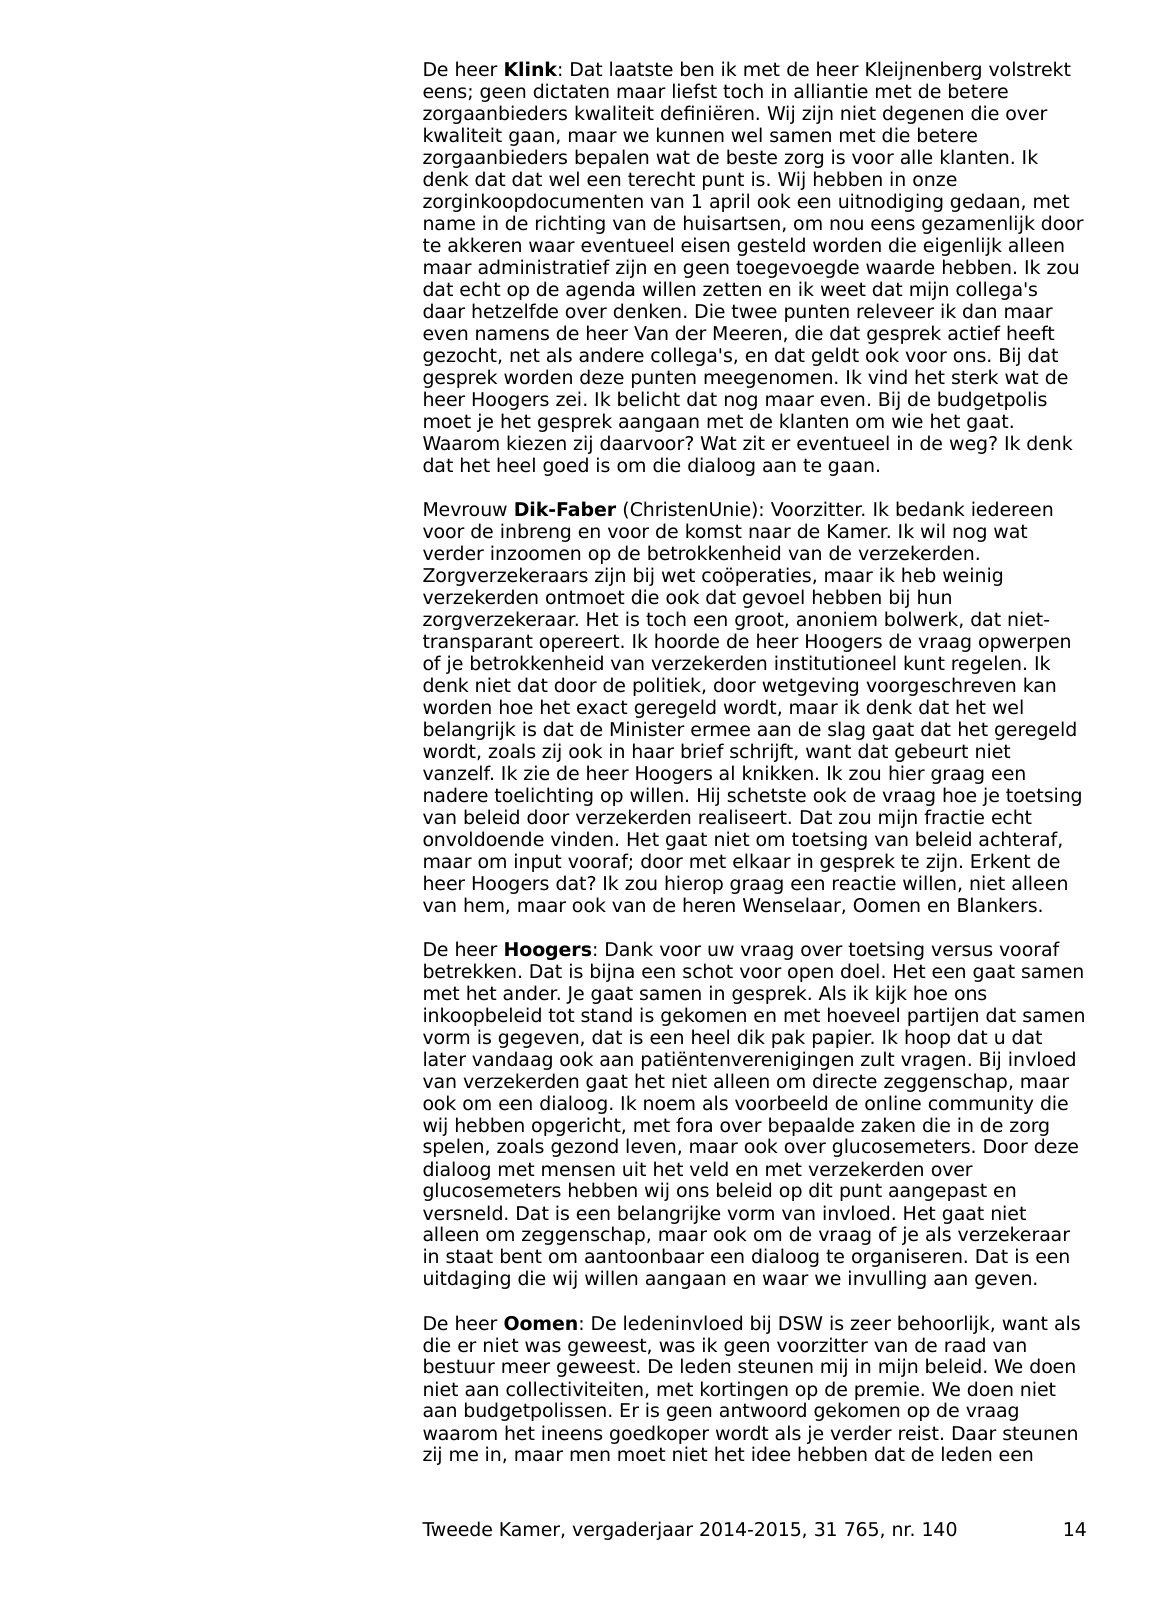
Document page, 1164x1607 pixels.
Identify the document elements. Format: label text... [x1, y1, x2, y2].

text De heer Oomen: De ledeninvloed bij DSW is zeer behoorlijk, want als die er niet was geweest, was ik geen voorzitter van de raad van bestuur meer geweest. De leden steunen mij in mijn beleid. We doen niet aan collectiviteiten, met kortingen op de premie. We doen niet aan budgetpolissen. Er is geen antwoord gekomen op de vraag waarom het ineens goedkoper wordt als je verder reist. Daar steunen zij me in, maar men moet niet het idee hebben dat de leden een [422, 1312, 1087, 1466]
text Mevrouw Dik-Faber (ChristenUnie): Voorzitter. Ik bedank iedereen voor de inbreng en voor de komst naar de Kamer. Ik wil nog wat verder inzoomen op de betrokkenheid van de verzekerden. Zorgverzekeraars zijn bij wet coöperaties, maar ik heb weinig verzekerden ontmoet die ook dat gevoel hebben bij hun zorgverzekeraar. Het is toch een groot, anoniem bolwerk, dat niet-transparant opereert. Ik hoorde de heer Hoogers de vraag opwerpen of je betrokkenheid van verzekerden institutioneel kunt regelen. Ik denk niet dat door de politiek, door wetgeving voorgeschreven kan worden hoe het exact geregeld wordt, maar ik denk dat het wel belangrijk is dat de Minister ermee aan de slag gaat dat het geregeld wordt, zoals zij ook in haar brief schrijft, want dat gebeurt niet vanzelf. Ik zie de heer Hoogers al knikken. Ik zou hier graag een nadere toelichting op willen. Hij schetste ook de vraag hoe je toetsing van beleid door verzekerden realiseert. Dat zou mijn fractie echt onvoldoende vinden. Het gaat niet om toetsing van beleid achteraf, maar om input vooraf; door met elkaar in gesprek te zijn. Erkent de heer Hoogers dat? Ik zou hierop graag een reactie willen, niet alleen van hem, maar ook van de heren Wenselaar, Oomen en Blankers. [422, 499, 1087, 916]
text De heer Hoogers: Dank voor uw vraag over toetsing versus vooraf betrekken. Dat is bijna een schot voor open doel. Het een gaat samen met het ander. Je gaat samen in gesprek. Als ik kijk hoe ons inkoopbeleid tot stand is gekomen en met hoeveel partijen dat samen vorm is gegeven, dat is een heel dik pak papier. Ik hoop dat u dat later vandaag ook aan patiëntenverenigingen zult vragen. Bij invloed van verzekerden gaat het niet alleen om directe zeggenschap, maar ook om een dialoog. Ik noem als voorbeeld de online community die wij hebben opgericht, met fora over bepaalde zaken die in de zorg spelen, zoals gezond leven, maar ook over glucosemeters. Door deze dialoog met mensen uit het veld en met verzekerden over glucosemeters hebben wij ons beleid op dit punt aangepast en versneld. Dat is een belangrijke vorm van invloed. Het gaat niet alleen om zeggenschap, maar ook om de vraag of je als verzekeraar in staat bent om aantoonbaar een dialoog te organiseren. Dat is een uitdaging die wij willen aangaan en waar we invulling aan geven. [422, 939, 1087, 1290]
text De heer Klink: Dat laatste ben ik met de heer Kleijnenberg volstrekt eens; geen dictaten maar liefst toch in alliantie met de betere zorgaanbieders kwaliteit definiëren. Wij zijn niet degenen die over kwaliteit gaan, maar we kunnen wel samen met die betere zorgaanbieders bepalen wat de beste zorg is voor alle klanten. Ik denk dat dat wel een terecht punt is. Wij hebben in onze zorginkoopdocumenten van 1 april ook een uitnodiging gedaan, met name in de richting van de huisartsen, om nou eens gezamenlijk door te akkeren waar eventueel eisen gesteld worden die eigenlijk alleen maar administratief zijn en geen toegevoegde waarde hebben. Ik zou dat echt op de agenda willen zetten en ik weet dat mijn collega's daar hetzelfde over denken. Die twee punten releveer ik dan maar even namens de heer Van der Meeren, die dat gesprek actief heeft gezocht, net als andere collega's, en dat geldt ook voor ons. Bij dat gesprek worden deze punten meegenomen. Ik vind het sterk wat de heer Hoogers zei. Ik belicht dat nog maar even. Bij de budgetpolis moet je het gesprek aangaan met de klanten om wie het gaat. Waarom kiezen zij daarvoor? Wat zit er eventueel in de weg? Ik denk dat het heel goed is om die dialoog aan te gaan. [422, 59, 1087, 477]
